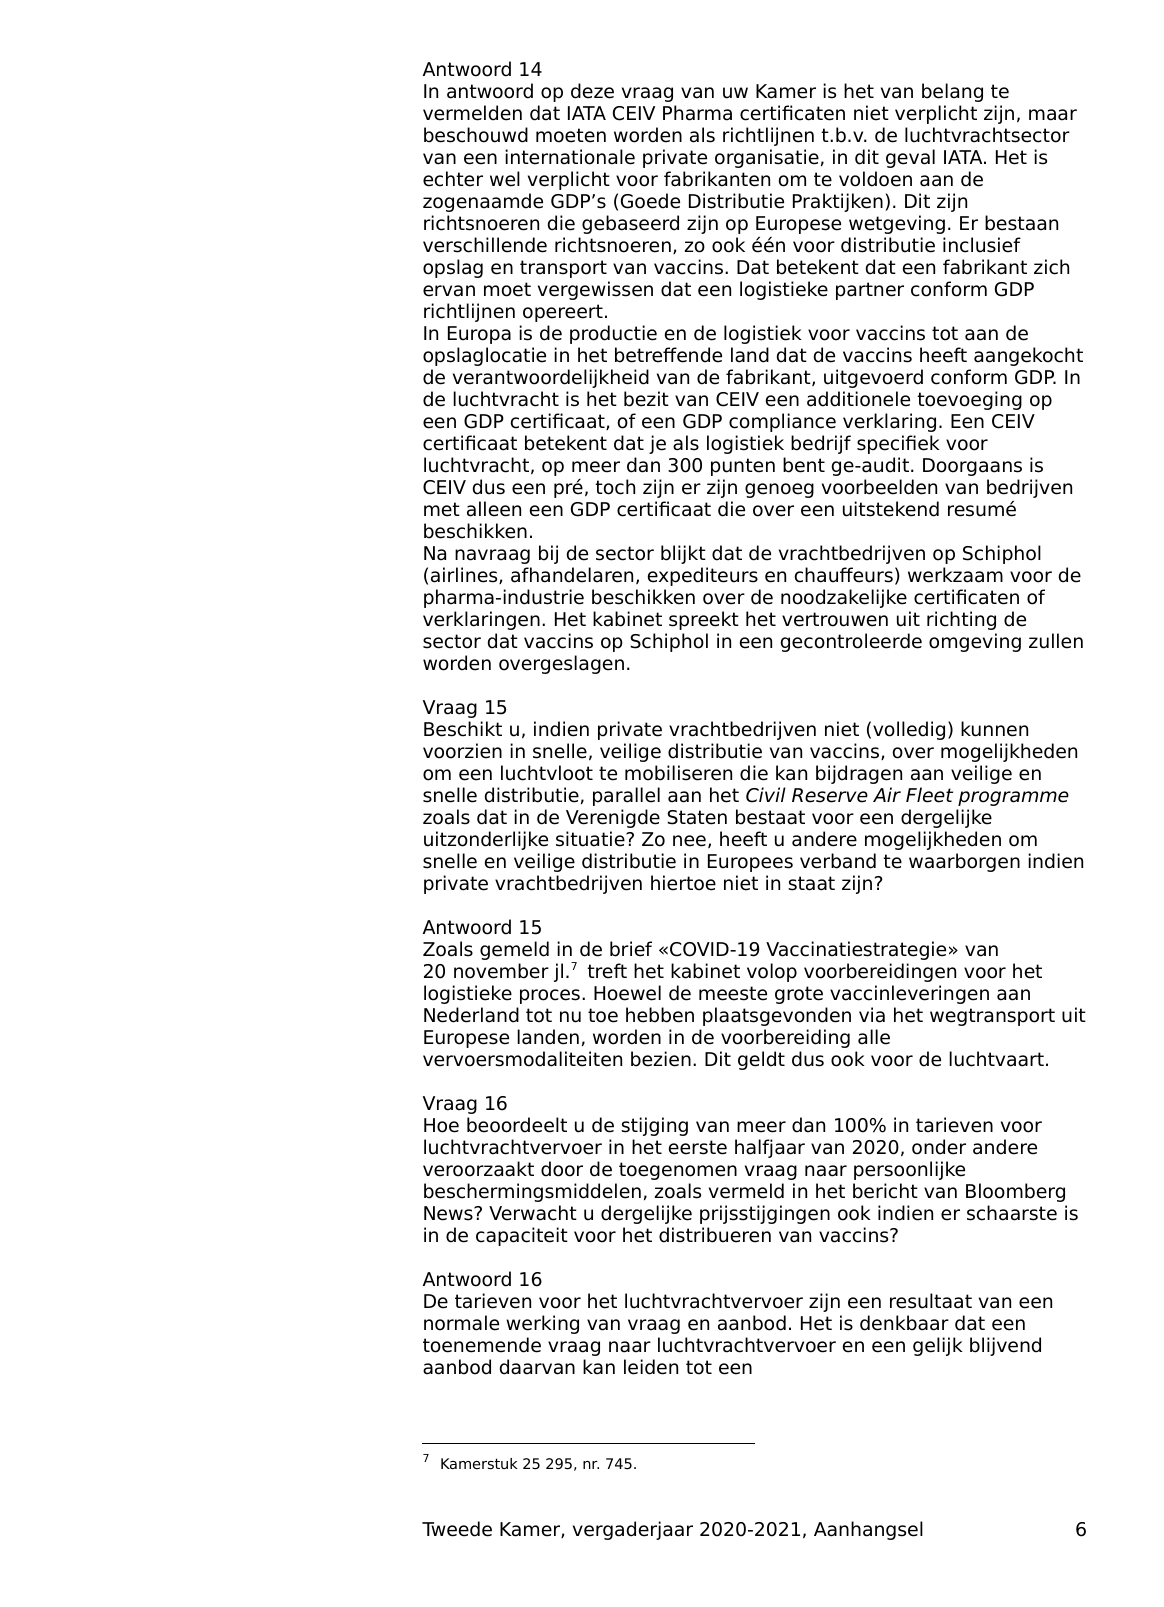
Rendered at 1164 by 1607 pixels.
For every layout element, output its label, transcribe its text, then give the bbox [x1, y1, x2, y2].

text Antwoord 14 [422, 59, 1087, 81]
text Na navraag bij de sector blijkt dat de vrachtbedrijven op Schiphol (airlines, afhandelaren, expediteurs en chauffeurs) werkzaam voor de pharma-industrie beschikken over de noodzakelijke certificaten of verklaringen. Het kabinet spreekt het vertrouwen uit richting de sector dat vaccins op Schiphol in een gecontroleerde omgeving zullen worden overgeslagen. [422, 543, 1087, 674]
text Zoals gemeld in de brief «COVID-19 Vaccinatiestrategie» van 20 november jl. treft het kabinet volop voorbereidingen voor het logistieke proces. Hoewel de meeste grote vaccinleveringen aan Nederland tot nu toe hebben plaatsgevonden via het wegtransport uit Europese landen, worden in de voorbereiding alle vervoersmodaliteiten bezien. Dit geldt dus ook voor de luchtvaart. [422, 939, 1087, 1071]
text In antwoord op deze vraag van uw Kamer is het van belang te vermelden dat IATA CEIV Pharma certificaten niet verplicht zijn, maar beschouwd moeten worden als richtlijnen t.b.v. de luchtvrachtsector van een internationale private organisatie, in dit geval IATA. Het is echter wel verplicht voor fabrikanten om te voldoen aan de zogenaamde GDP’s (Goede Distributie Praktijken). Dit zijn richtsnoeren die gebaseerd zijn op Europese wetgeving. Er bestaan verschillende richtsnoeren, zo ook één voor distributie inclusief opslag en transport van vaccins. Dat betekent dat een fabrikant zich ervan moet vergewissen dat een logistieke partner conform GDP richtlijnen opereert. [422, 81, 1087, 323]
text Kamerstuk 25 295, nr. 745. [422, 1452, 1087, 1474]
text Vraag 15 [422, 697, 1087, 719]
text Antwoord 15 [422, 917, 1087, 939]
text In Europa is de productie en de logistiek voor vaccins tot aan de opslaglocatie in het betreffende land dat de vaccins heeft aangekocht de verantwoordelijkheid van de fabrikant, uitgevoerd conform GDP. In de luchtvracht is het bezit van CEIV een additionele toevoeging op een GDP certificaat, of een GDP compliance verklaring. Een CEIV certificaat betekent dat je als logistiek bedrijf specifiek voor luchtvracht, op meer dan 300 punten bent ge-audit. Doorgaans is CEIV dus een pré, toch zijn er zijn genoeg voorbeelden van bedrijven met alleen een GDP certificaat die over een uitstekend resumé beschikken. [422, 323, 1087, 543]
text De tarieven voor het luchtvrachtvervoer zijn een resultaat van een normale werking van vraag en aanbod. Het is denkbaar dat een toenemende vraag naar luchtvrachtvervoer en een gelijk blijvend aanbod daarvan kan leiden tot een [422, 1291, 1087, 1379]
text Antwoord 16 [422, 1269, 1087, 1291]
text Vraag 16 [422, 1093, 1087, 1115]
text Hoe beoordeelt u de stijging van meer dan 100% in tarieven voor luchtvrachtvervoer in het eerste halfjaar van 2020, onder andere veroorzaakt door de toegenomen vraag naar persoonlijke beschermingsmiddelen, zoals vermeld in het bericht van Bloomberg News? Verwacht u dergelijke prijsstijgingen ook indien er schaarste is in de capaciteit voor het distribueren van vaccins? [422, 1115, 1087, 1247]
text Beschikt u, indien private vrachtbedrijven niet (volledig) kunnen voorzien in snelle, veilige distributie van vaccins, over mogelijkheden om een luchtvloot te mobiliseren die kan bijdragen aan veilige en snelle distributie, parallel aan het Civil Reserve Air Fleet programme zoals dat in de Verenigde Staten bestaat voor een dergelijke uitzonderlijke situatie? Zo nee, heeft u andere mogelijkheden om snelle en veilige distributie in Europees verband te waarborgen indien private vrachtbedrijven hiertoe niet in staat zijn? [422, 719, 1087, 894]
